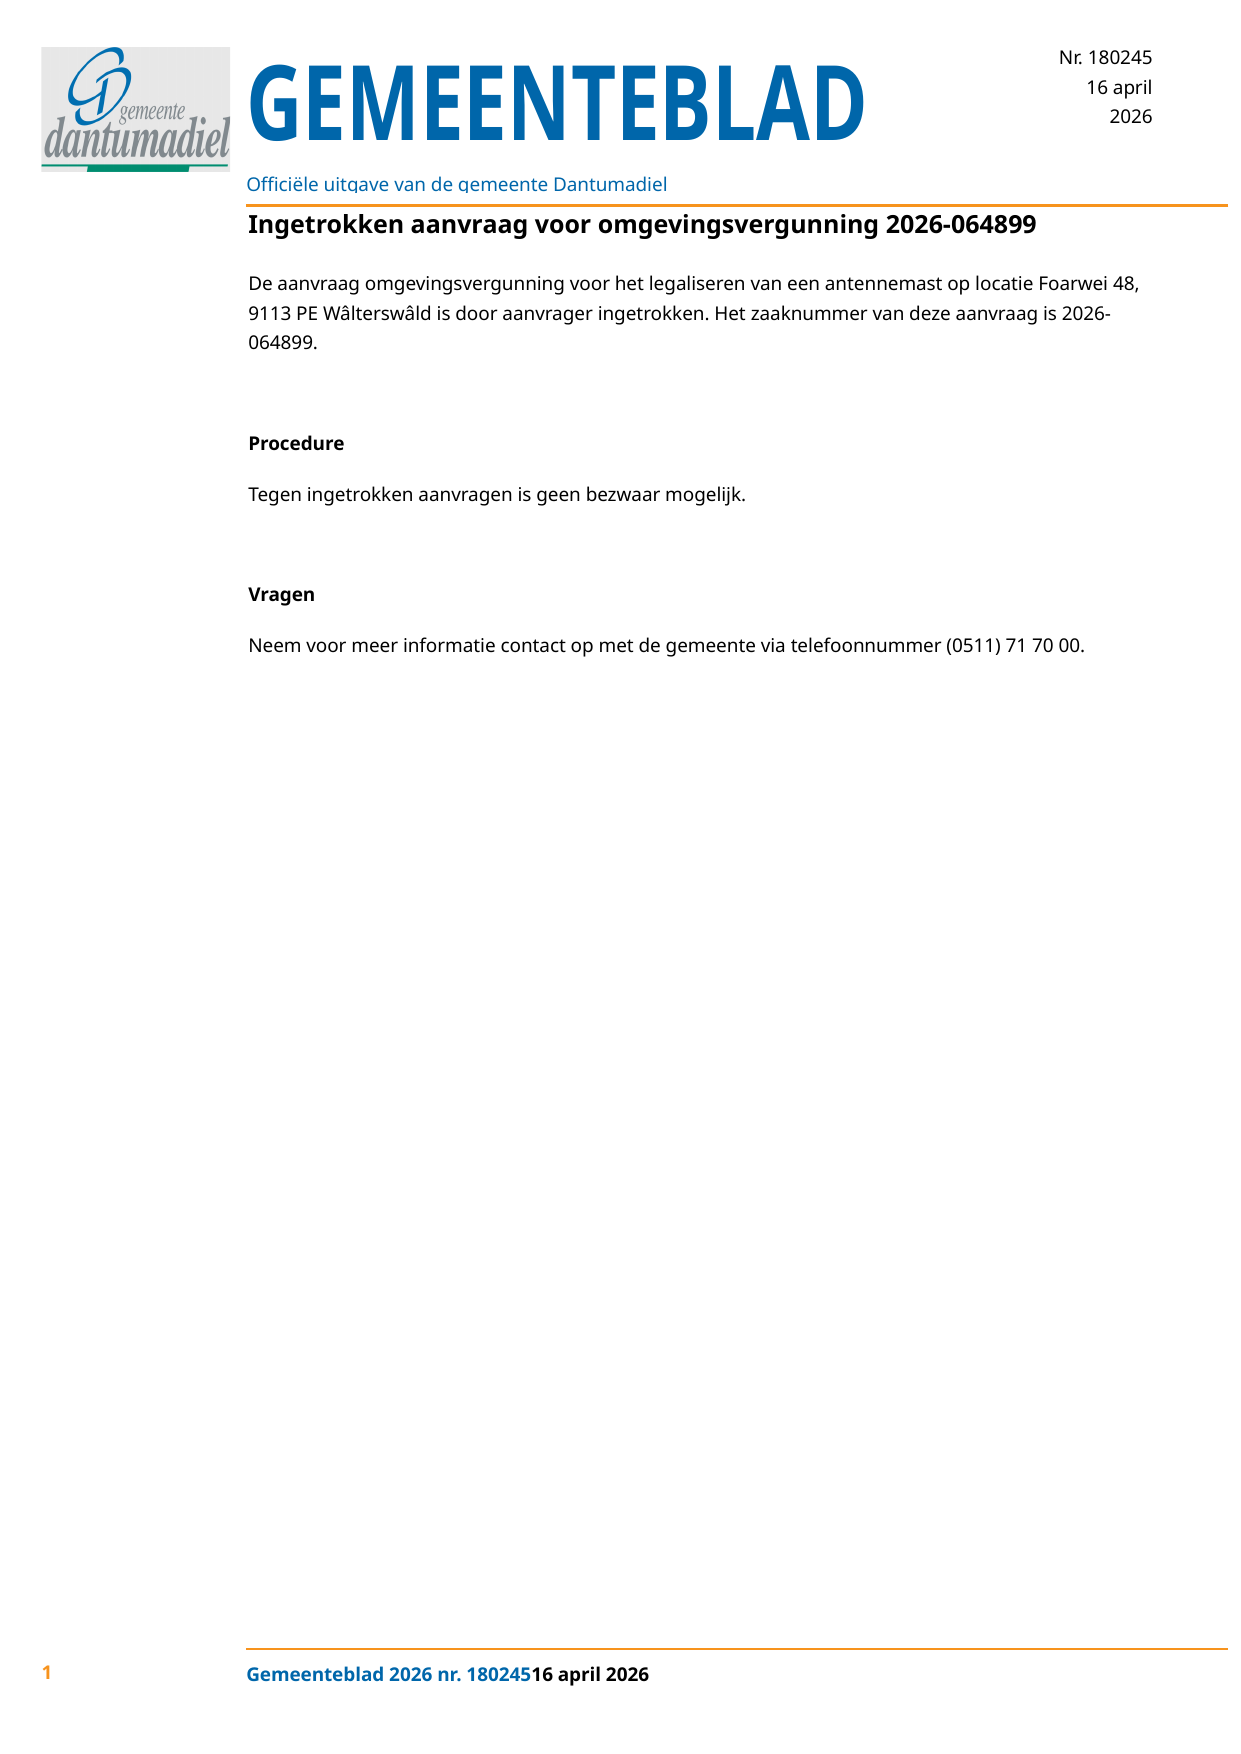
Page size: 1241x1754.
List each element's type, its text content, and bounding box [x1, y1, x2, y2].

text Vragen [248, 582, 1152, 607]
text De aanvraag omgevingsvergunning voor het legaliseren van een antennemast op locatie Foarwei 48, 9113 PE Wâlterswâld is door aanvrager ingetrokken. Het zaaknummer van deze aanvraag is 2026-064899. [248, 270, 1152, 355]
picture [41, 47, 231, 172]
text Procedure [248, 430, 1152, 456]
text Ingetrokken aanvraag voor omgevingsvergunning 2026-064899 [248, 207, 1152, 241]
text Tegen ingetrokken aanvragen is geen bezwaar mogelijk. [248, 481, 1152, 506]
text Neem voor meer informatie contact op met de gemeente via telefoonnummer (0511) 71 70 00. [248, 632, 1152, 658]
